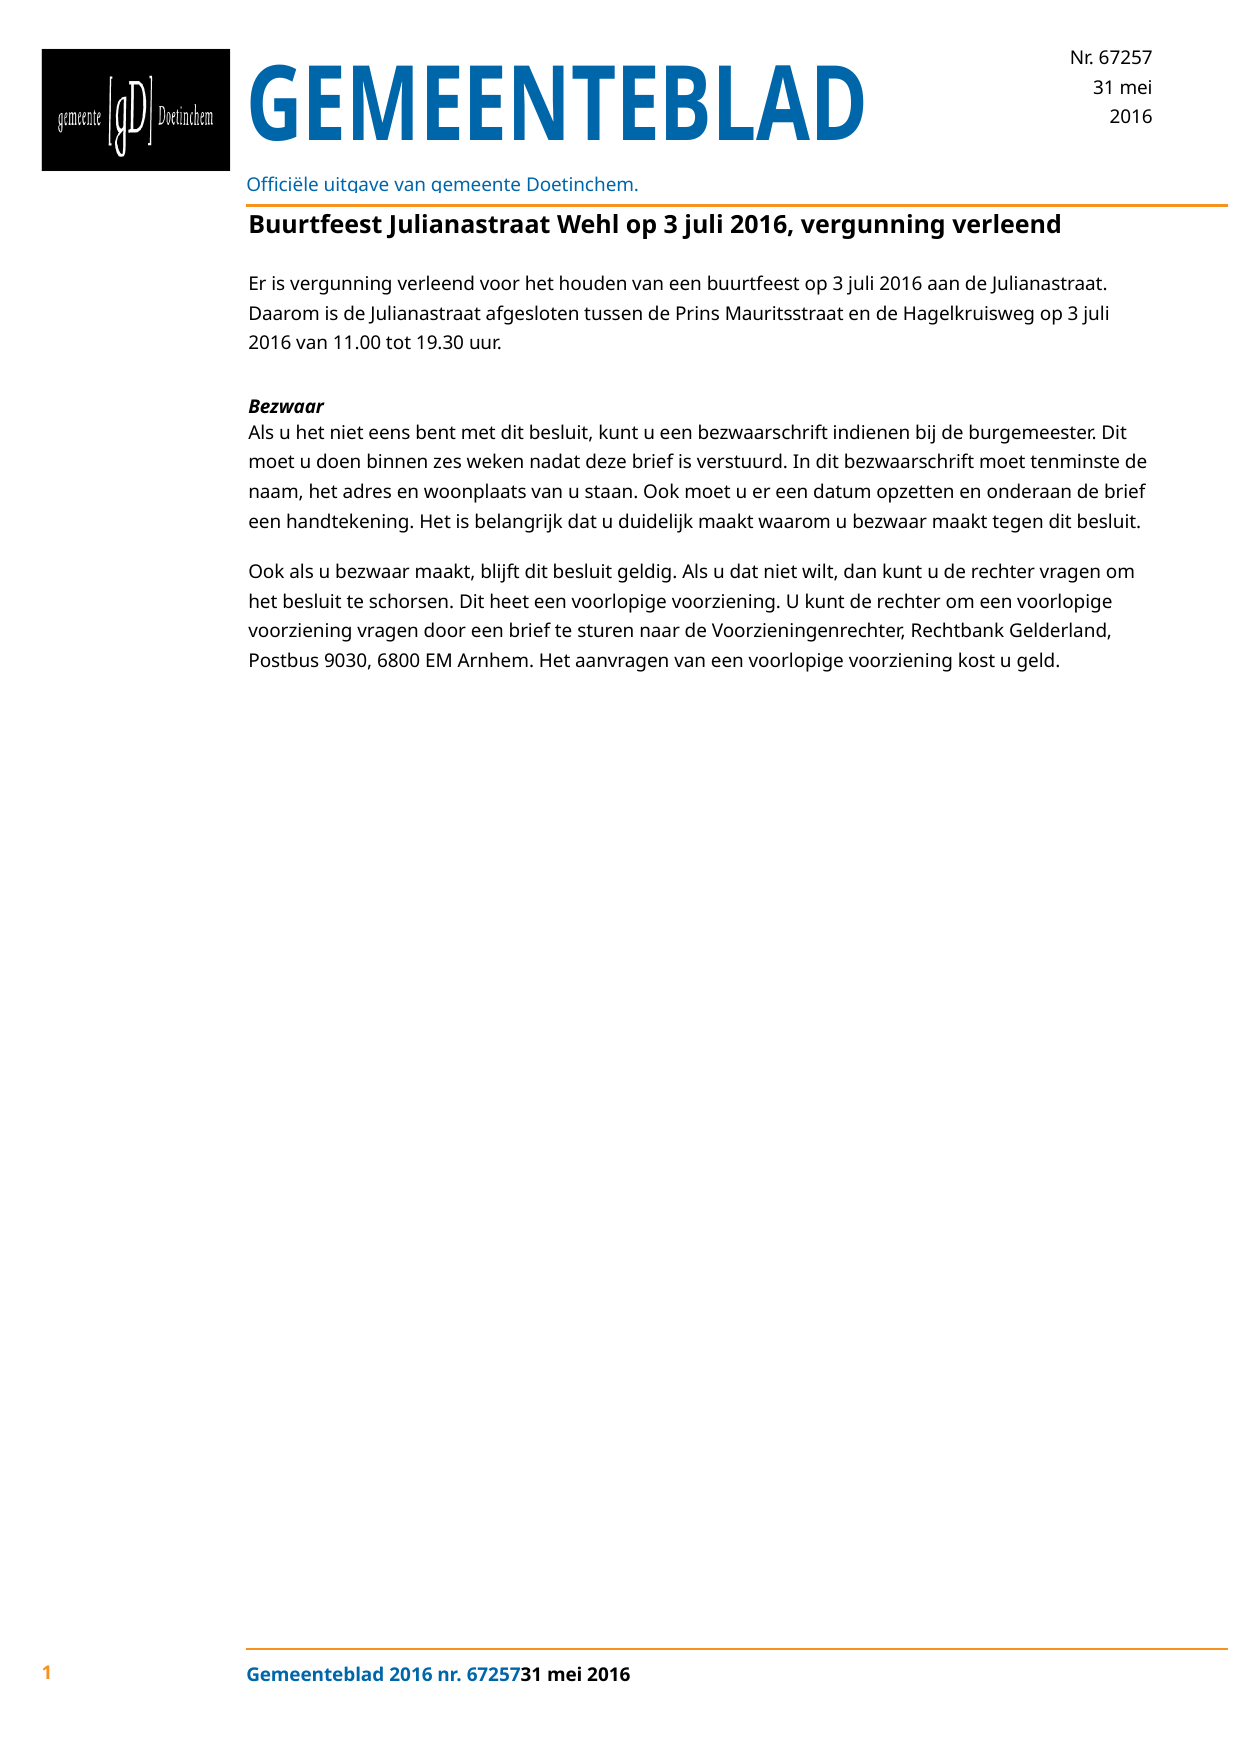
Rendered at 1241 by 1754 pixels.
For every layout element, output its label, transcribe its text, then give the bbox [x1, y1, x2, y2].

text Er is vergunning verleend voor het houden van een buurtfeest op 3 juli 2016 aan de Julianastraat. Daarom is de Julianastraat afgesloten tussen de Prins Mauritsstraat en de Hagelkruisweg op 3 juli 2016 van 11.00 tot 19.30 uur. [248, 270, 1152, 355]
text Ook als u bezwaar maakt, blijft dit besluit geldig. Als u dat niet wilt, dan kunt u de rechter vragen om het besluit te schorsen. Dit heet een voorlopige voorziening. U kunt de rechter om een voorlopige voorziening vragen door een brief te sturen naar de Voorzieningenrechter, Rechtbank Gelderland, Postbus 9030, 6800 EM Arnhem. Het aanvragen van een voorlopige voorziening kost u geld. [248, 558, 1152, 673]
text Buurtfeest Julianastraat Wehl op 3 juli 2016, vergunning verleend [248, 207, 1152, 241]
text Als u het niet eens bent met dit besluit, kunt u een bezwaarschrift indienen bij de burgemeester. Dit moet u doen binnen zes weken nadat deze brief is verstuurd. In dit bezwaarschrift moet tenminste de naam, het adres en woonplaats van u staan. Ook moet u er een datum opzetten en onderaan de brief een handtekening. Het is belangrijk dat u duidelijk maakt waarom u bezwaar maakt tegen dit besluit. [248, 419, 1152, 534]
text Bezwaar [248, 393, 1152, 419]
picture [41, 47, 231, 172]
